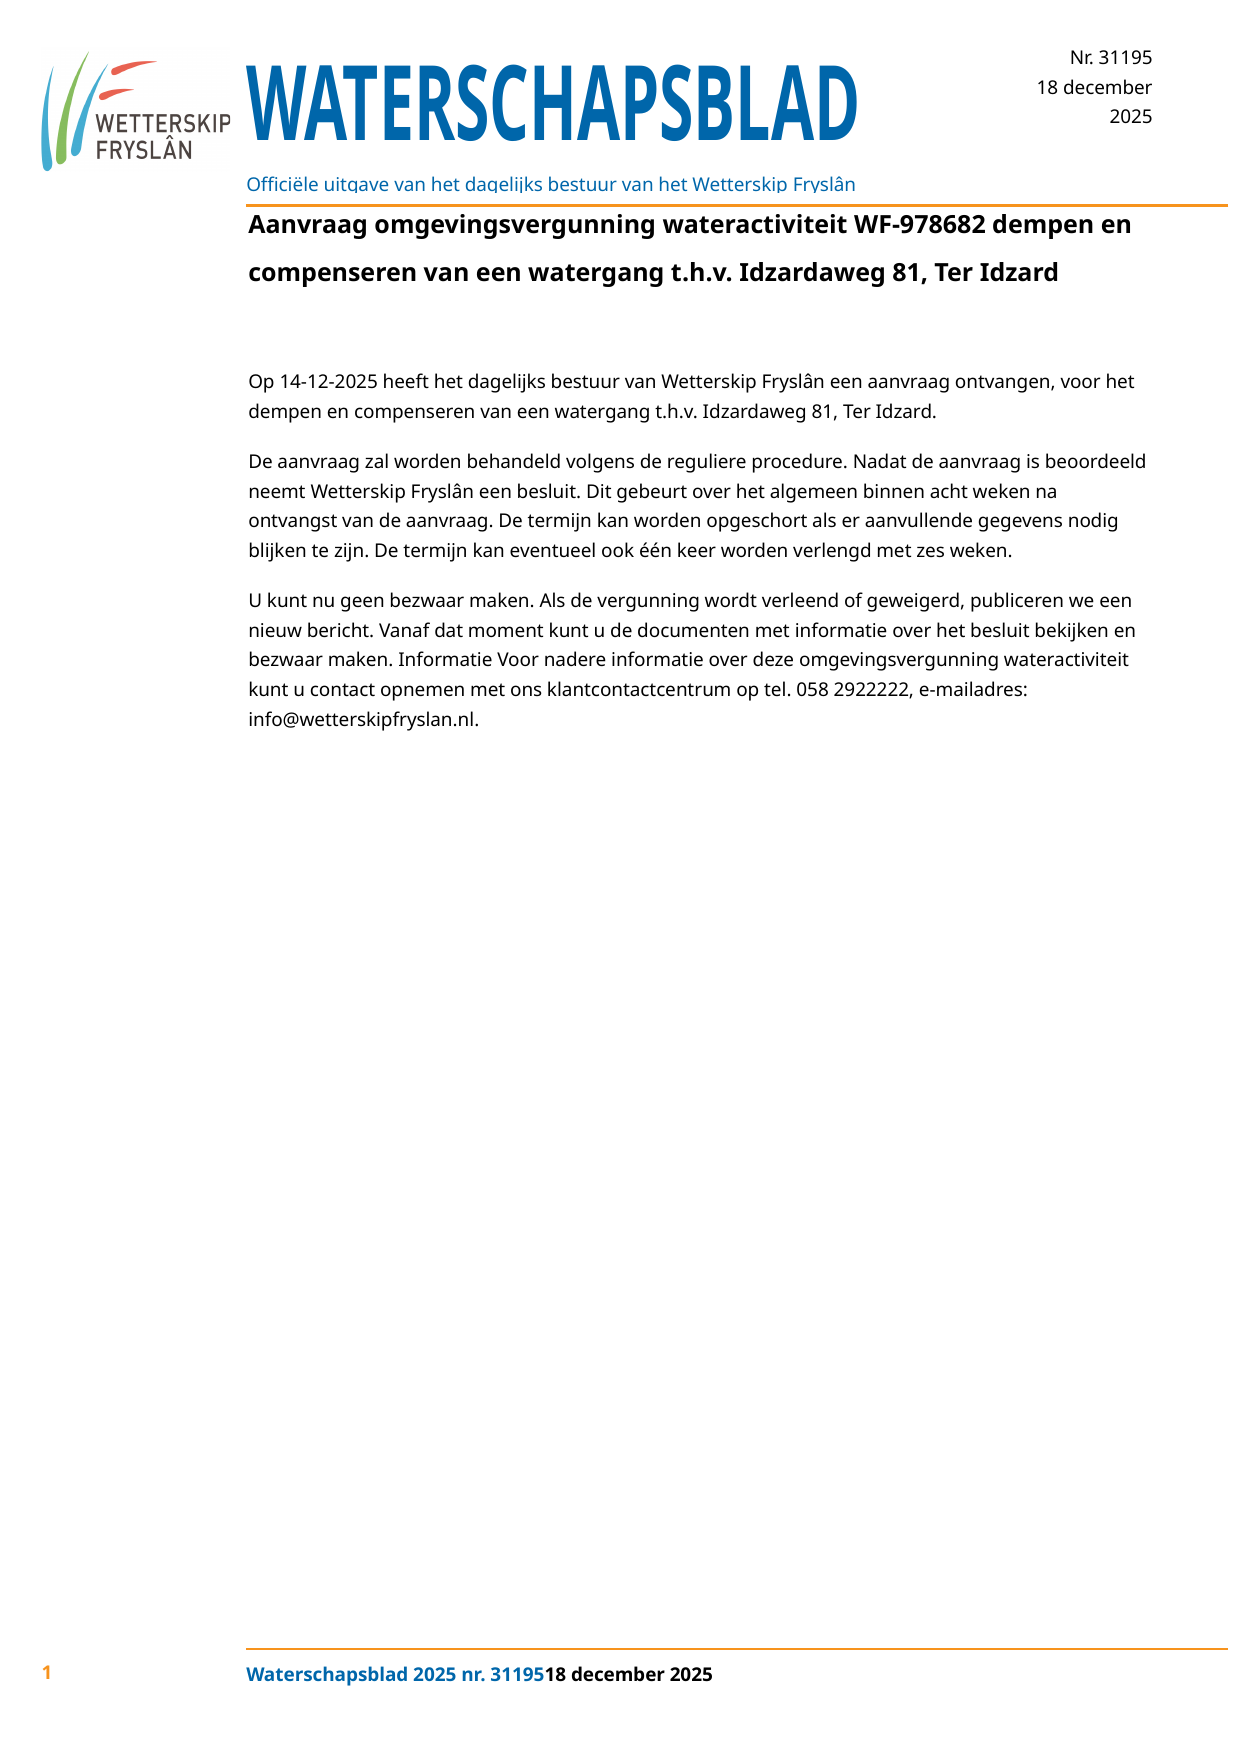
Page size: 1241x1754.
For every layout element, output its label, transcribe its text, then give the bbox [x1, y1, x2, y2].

text Op 14-12-2025 heeft het dagelijks bestuur van Wetterskip Fryslân een aanvraag ontvangen, voor het dempen en compenseren van een watergang t.h.v. Idzardaweg 81, Ter Idzard. [248, 368, 1152, 424]
picture [41, 47, 231, 172]
text Aanvraag omgevingsvergunning wateractiviteit WF-978682 dempen en compenseren van een watergang t.h.v. Idzardaweg 81, Ter Idzard [248, 207, 1152, 288]
text De aanvraag zal worden behandeld volgens de reguliere procedure. Nadat de aanvraag is beoordeeld neemt Wetterskip Fryslân een besluit. Dit gebeurt over het algemeen binnen acht weken na ontvangst van de aanvraag. De termijn kan worden opgeschort als er aanvullende gegevens nodig blijken te zijn. De termijn kan eventueel ook één keer worden verlengd met zes weken. [248, 448, 1152, 563]
text U kunt nu geen bezwaar maken. Als de vergunning wordt verleend of geweigerd, publiceren we een nieuw bericht. Vanaf dat moment kunt u de documenten met informatie over het besluit bekijken en bezwaar maken. Informatie Voor nadere informatie over deze omgevingsvergunning wateractiviteit kunt u contact opnemen met ons klantcontactcentrum op tel. 058 2922222, e-mailadres: info@wetterskipfryslan.nl. [248, 587, 1152, 732]
